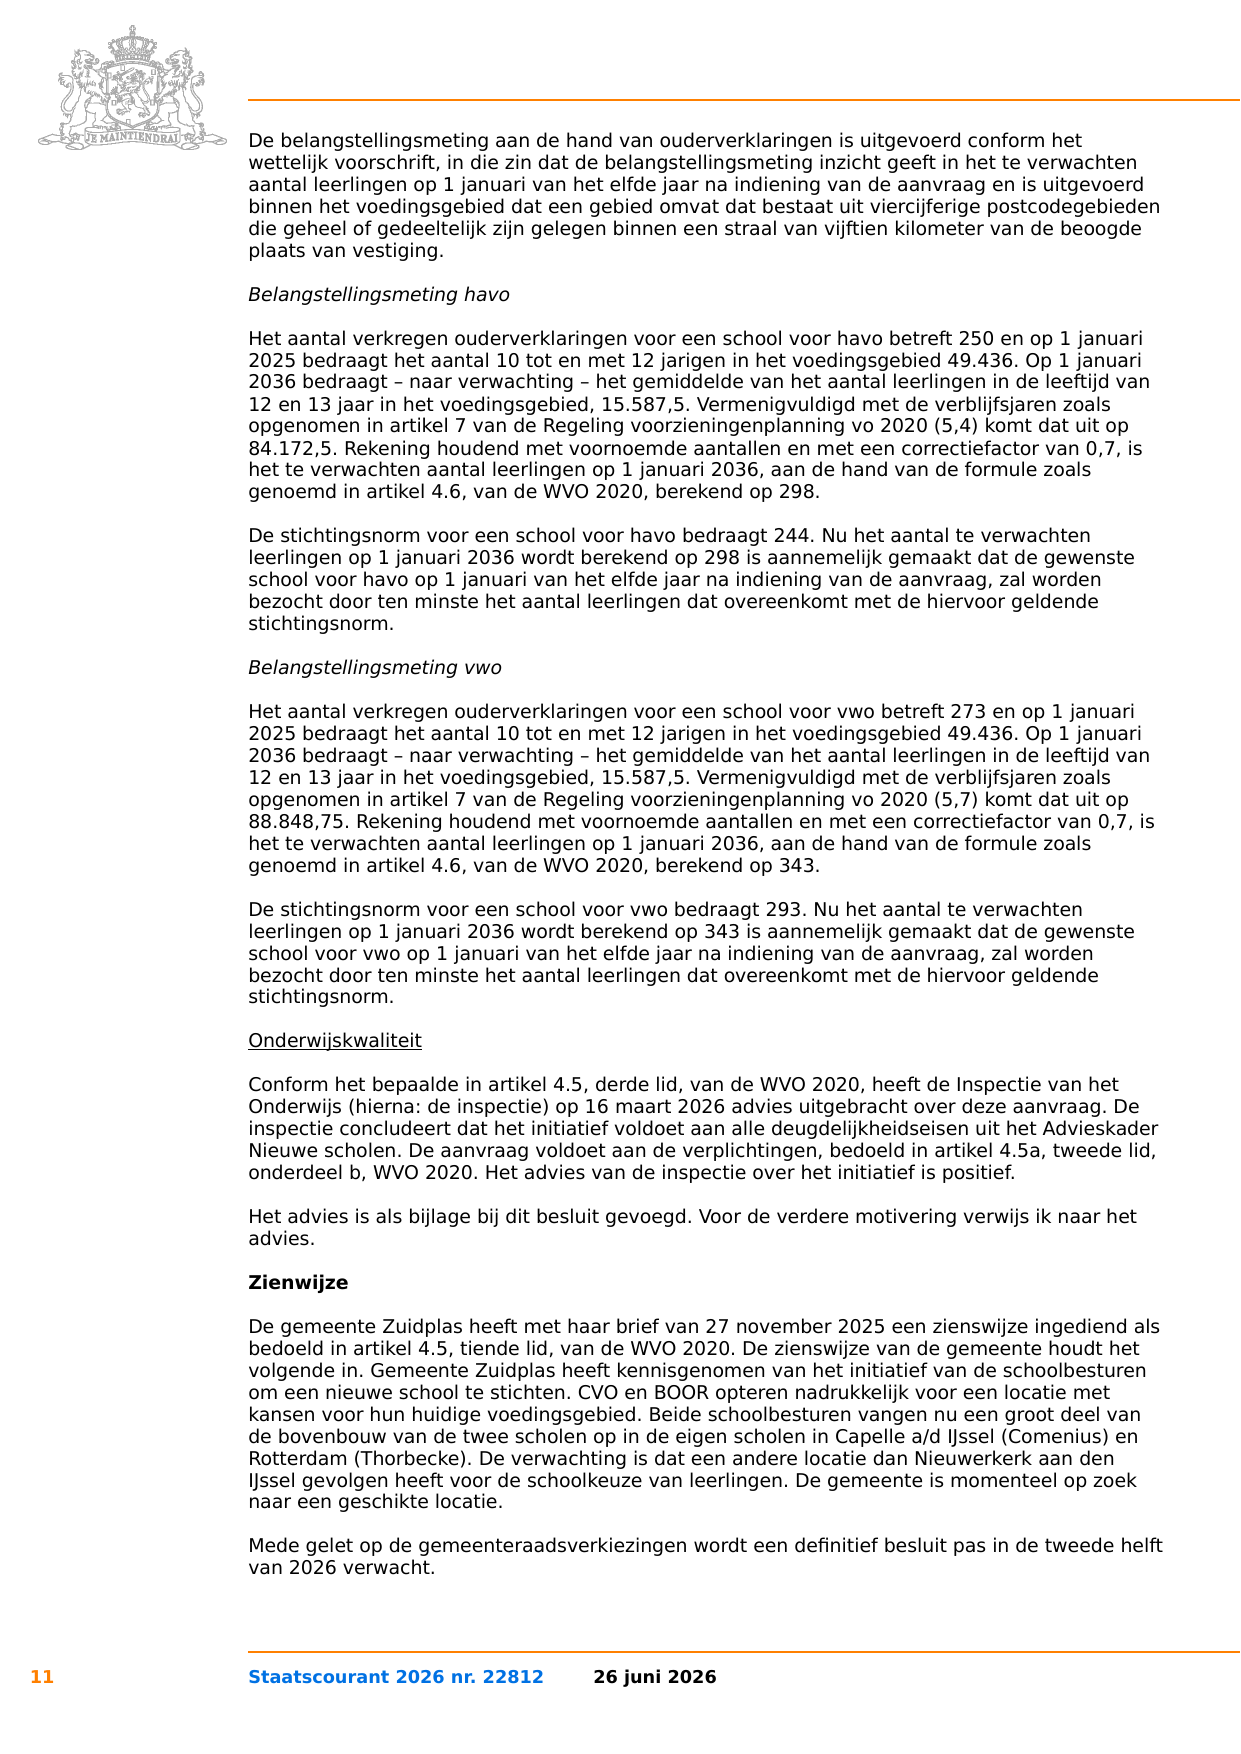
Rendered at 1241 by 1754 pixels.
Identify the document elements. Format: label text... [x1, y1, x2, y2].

text De stichtingsnorm voor een school voor havo bedraagt 244. Nu het aantal te verwachten leerlingen op 1 januari 2036 wordt berekend op 298 is aannemelijk gemaakt dat de gewenste school voor havo op 1 januari van het elfde jaar na indiening van de aanvraag, zal worden bezocht door ten minste het aantal leerlingen dat overeenkomt met de hiervoor geldende stichtingsnorm. [248, 525, 1163, 635]
text Conform het bepaalde in artikel 4.5, derde lid, van de WVO 2020, heeft de Inspectie van het Onderwijs (hierna: de inspectie) op 16 maart 2026 advies uitgebracht over deze aanvraag. De inspectie concludeert dat het initiatief voldoet aan alle deugdelijkheidseisen uit het Advieskader Nieuwe scholen. De aanvraag voldoet aan de verplichtingen, bedoeld in artikel 4.5a, tweede lid, onderdeel b, WVO 2020. Het advies van de inspectie over het initiatief is positief. [248, 1074, 1163, 1184]
text De belangstellingsmeting aan de hand van ouderverklaringen is uitgevoerd conform het wettelijk voorschrift, in die zin dat de belangstellingsmeting inzicht geeft in het te verwachten aantal leerlingen op 1 januari van het elfde jaar na indiening van de aanvraag en is uitgevoerd binnen het voedingsgebied dat een gebied omvat dat bestaat uit viercijferige postcodegebieden die geheel of gedeeltelijk zijn gelegen binnen een straal van vijftien kilometer van de beoogde plaats van vestiging. [248, 130, 1163, 262]
text Het advies is als bijlage bij dit besluit gevoegd. Voor de verdere motivering verwijs ik naar het advies. [248, 1206, 1163, 1250]
subtitle Belangstellingsmeting havo [248, 284, 1163, 306]
text Mede gelet op de gemeenteraadsverkiezingen wordt een definitief besluit pas in de tweede helft van 2026 verwacht. [248, 1535, 1163, 1579]
text De gemeente Zuidplas heeft met haar brief van 27 november 2025 een zienswijze ingediend als bedoeld in artikel 4.5, tiende lid, van de WVO 2020. De zienswijze van de gemeente houdt het volgende in. Gemeente Zuidplas heeft kennisgenomen van het initiatief van de schoolbesturen om een nieuwe school te stichten. CVO en BOOR opteren nadrukkelijk voor een locatie met kansen voor hun huidige voedingsgebied. Beide schoolbesturen vangen nu een groot deel van de bovenbouw van de twee scholen op in de eigen scholen in Capelle a/d IJssel (Comenius) en Rotterdam (Thorbecke). De verwachting is dat een andere locatie dan Nieuwerkerk aan den IJssel gevolgen heeft voor de schoolkeuze van leerlingen. De gemeente is momenteel op zoek naar een geschikte locatie. [248, 1316, 1163, 1513]
subtitle Onderwijskwaliteit [248, 1030, 1163, 1052]
picture [38, 25, 227, 150]
text Het aantal verkregen ouderverklaringen voor een school voor havo betreft 250 en op 1 januari 2025 bedraagt het aantal 10 tot en met 12 jarigen in het voedingsgebied 49.436. Op 1 januari 2036 bedraagt – naar verwachting – het gemiddelde van het aantal leerlingen in de leeftijd van 12 en 13 jaar in het voedingsgebied, 15.587,5. Vermenigvuldigd met de verblijfsjaren zoals opgenomen in artikel 7 van de Regeling voorzieningenplanning vo 2020 (5,4) komt dat uit op 84.172,5. Rekening houdend met voornoemde aantallen en met een correctiefactor van 0,7, is het te verwachten aantal leerlingen op 1 januari 2036, aan de hand van de formule zoals genoemd in artikel 4.6, van de WVO 2020, berekend op 298. [248, 327, 1163, 503]
text De stichtingsnorm voor een school voor vwo bedraagt 293. Nu het aantal te verwachten leerlingen op 1 januari 2036 wordt berekend op 343 is aannemelijk gemaakt dat de gewenste school voor vwo op 1 januari van het elfde jaar na indiening van de aanvraag, zal worden bezocht door ten minste het aantal leerlingen dat overeenkomt met de hiervoor geldende stichtingsnorm. [248, 898, 1163, 1008]
subtitle Zienwijze [248, 1272, 1163, 1294]
subtitle Belangstellingsmeting vwo [248, 657, 1163, 679]
text Het aantal verkregen ouderverklaringen voor een school voor vwo betreft 273 en op 1 januari 2025 bedraagt het aantal 10 tot en met 12 jarigen in het voedingsgebied 49.436. Op 1 januari 2036 bedraagt – naar verwachting – het gemiddelde van het aantal leerlingen in de leeftijd van 12 en 13 jaar in het voedingsgebied, 15.587,5. Vermenigvuldigd met de verblijfsjaren zoals opgenomen in artikel 7 van de Regeling voorzieningenplanning vo 2020 (5,7) komt dat uit op 88.848,75. Rekening houdend met voornoemde aantallen en met een correctiefactor van 0,7, is het te verwachten aantal leerlingen op 1 januari 2036, aan de hand van de formule zoals genoemd in artikel 4.6, van de WVO 2020, berekend op 343. [248, 701, 1163, 877]
